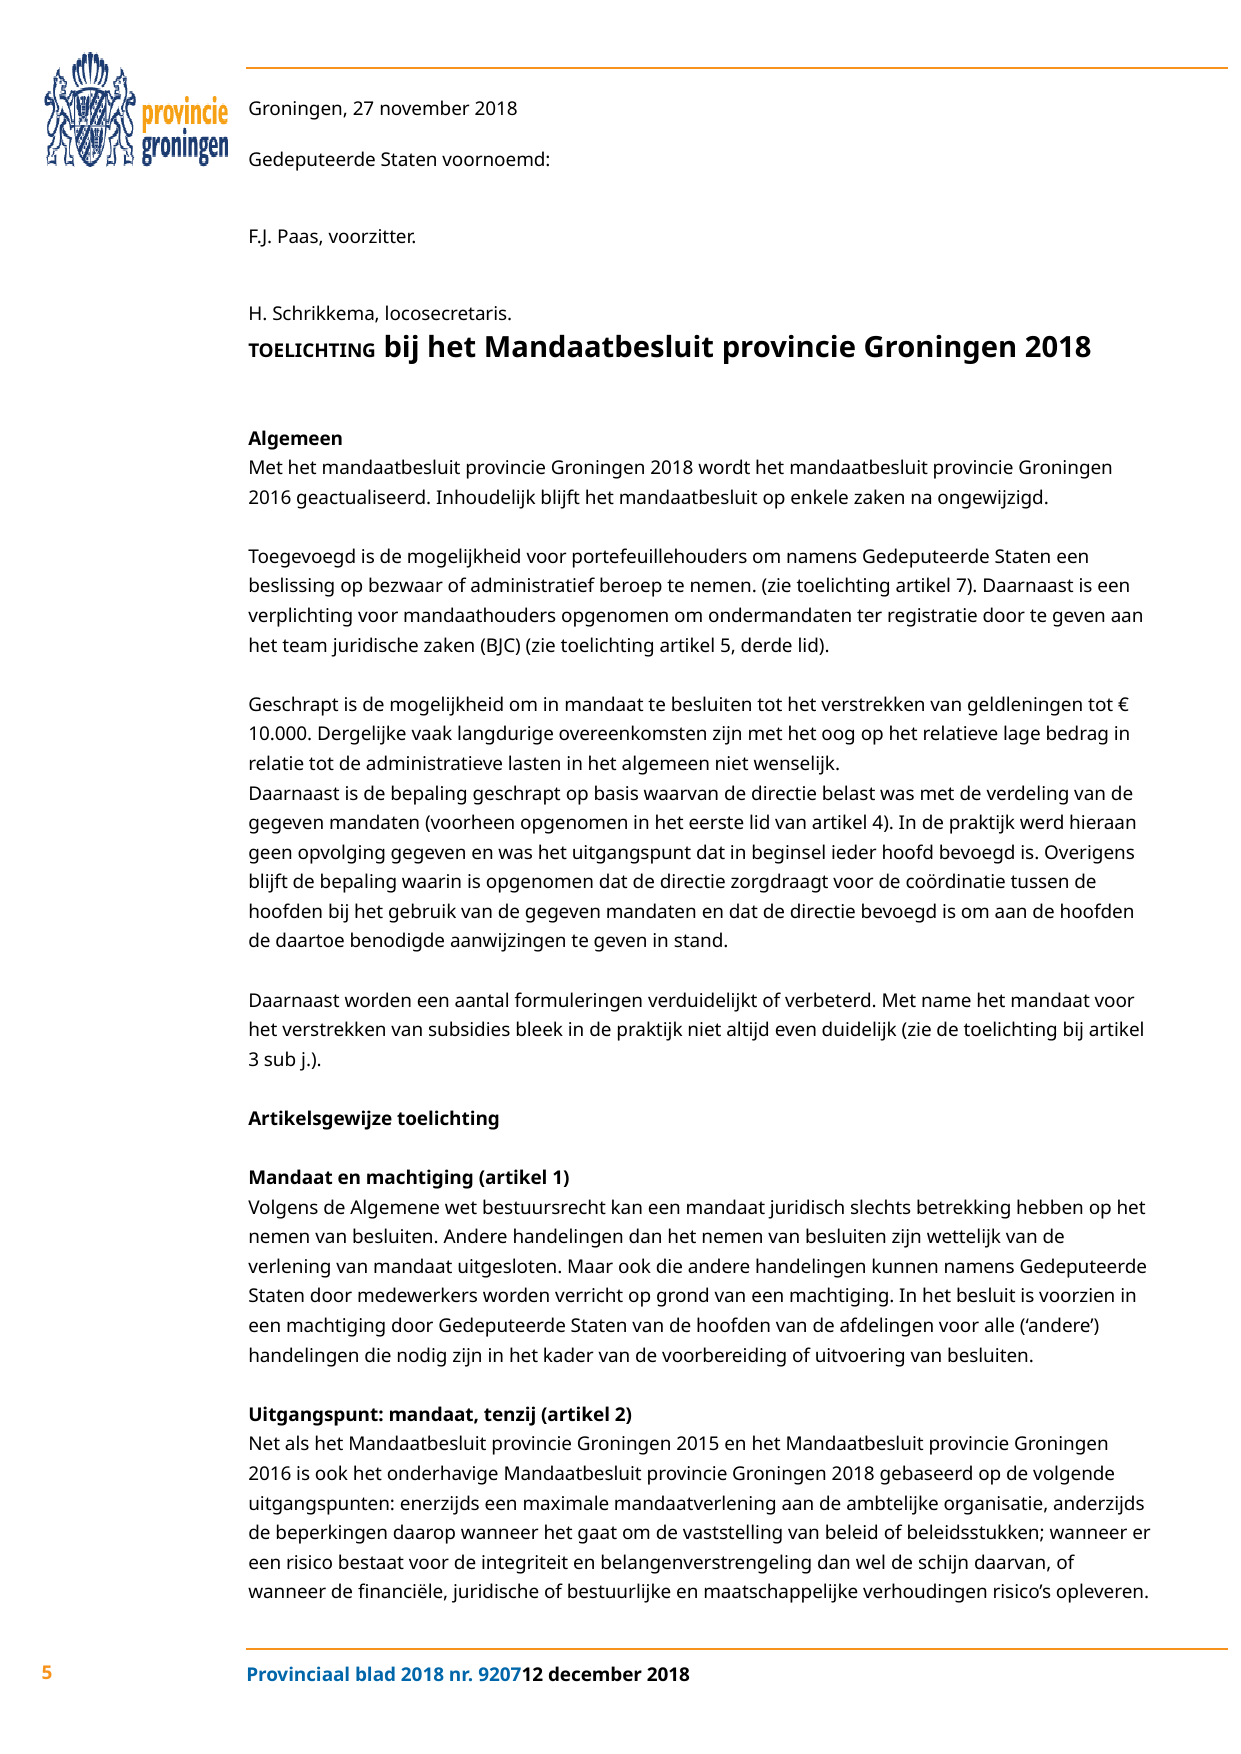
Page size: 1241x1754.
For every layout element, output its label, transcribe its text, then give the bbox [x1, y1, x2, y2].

text Toegevoegd is de mogelijkheid voor portefeuillehouders om namens Gedeputeerde Staten een beslissing op bezwaar of administratief beroep te nemen. (zie toelichting artikel 7). Daarnaast is een verplichting voor mandaathouders opgenomen om ondermandaten ter registratie door te geven aan het team juridische zaken (BJC) (zie toelichting artikel 5, derde lid). [248, 543, 1152, 658]
picture [41, 47, 231, 172]
text F.J. Paas, voorzitter. [248, 223, 1152, 249]
text H. Schrikkema, locosecretaris. [248, 301, 1152, 326]
text Daarnaast worden een aantal formuleringen verduidelijkt of verbeterd. Met name het mandaat voor het verstrekken van subsidies bleek in de praktijk niet altijd even duidelijk (zie de toelichting bij artikel 3 sub j.). [248, 987, 1152, 1072]
text Gedeputeerde Staten voornoemd: [248, 146, 1152, 172]
text TOELICHTING bij het Mandaatbesluit provincie Groningen 2018 [248, 326, 1152, 366]
text Met het mandaatbesluit provincie Groningen 2018 wordt het mandaatbesluit provincie Groningen 2016 geactualiseerd. Inhoudelijk blijft het mandaatbesluit op enkele zaken na ongewijzigd. [248, 454, 1152, 510]
text Volgens de Algemene wet bestuursrecht kan een mandaat juridisch slechts betrekking hebben op het nemen van besluiten. Andere handelingen dan het nemen van besluiten zijn wettelijk van de verlening van mandaat uitgesloten. Maar ook die andere handelingen kunnen namens Gedeputeerde Staten door medewerkers worden verricht op grond van een machtiging. In het besluit is voorzien in een machtiging door Gedeputeerde Staten van de hoofden van de afdelingen voor alle (‘andere’) handelingen die nodig zijn in het kader van de voorbereiding of uitvoering van besluiten. [248, 1194, 1152, 1368]
text Groningen, 27 november 2018 [248, 95, 1152, 121]
text Net als het Mandaatbesluit provincie Groningen 2015 en het Mandaatbesluit provincie Groningen 2016 is ook het onderhavige Mandaatbesluit provincie Groningen 2018 gebaseerd op de volgende uitgangspunten: enerzijds een maximale mandaatverlening aan de ambtelijke organisatie, anderzijds de beperkingen daarop wanneer het gaat om de vaststelling van beleid of beleidsstukken; wanneer er een risico bestaat voor de integriteit en belangenverstrengeling dan wel de schijn daarvan, of wanneer de financiële, juridische of bestuurlijke en maatschappelijke verhoudingen risico’s opleveren. [248, 1431, 1152, 1604]
text Uitgangspunt: mandaat, tenzij (artikel 2) [248, 1401, 1152, 1427]
text Geschrapt is de mogelijkheid om in mandaat te besluiten tot het verstrekken van geldleningen tot € 10.000. Dergelijke vaak langdurige overeenkomsten zijn met het oog op het relatieve lage bedrag in relatie tot de administratieve lasten in het algemeen niet wenselijk. [248, 691, 1152, 776]
text Mandaat en machtiging (artikel 1) [248, 1164, 1152, 1190]
text Algemeen [248, 425, 1152, 451]
text Daarnaast is de bepaling geschrapt op basis waarvan de directie belast was met de verdeling van de gegeven mandaten (voorheen opgenomen in het eerste lid van artikel 4). In de praktijk werd hieraan geen opvolging gegeven en was het uitgangspunt dat in beginsel ieder hoofd bevoegd is. Overigens blijft de bepaling waarin is opgenomen dat de directie zorgdraagt voor de coördinatie tussen de hoofden bij het gebruik van de gegeven mandaten en dat de directie bevoegd is om aan de hoofden de daartoe benodigde aanwijzingen te geven in stand. [248, 780, 1152, 953]
text Artikelsgewijze toelichting [248, 1105, 1152, 1131]
